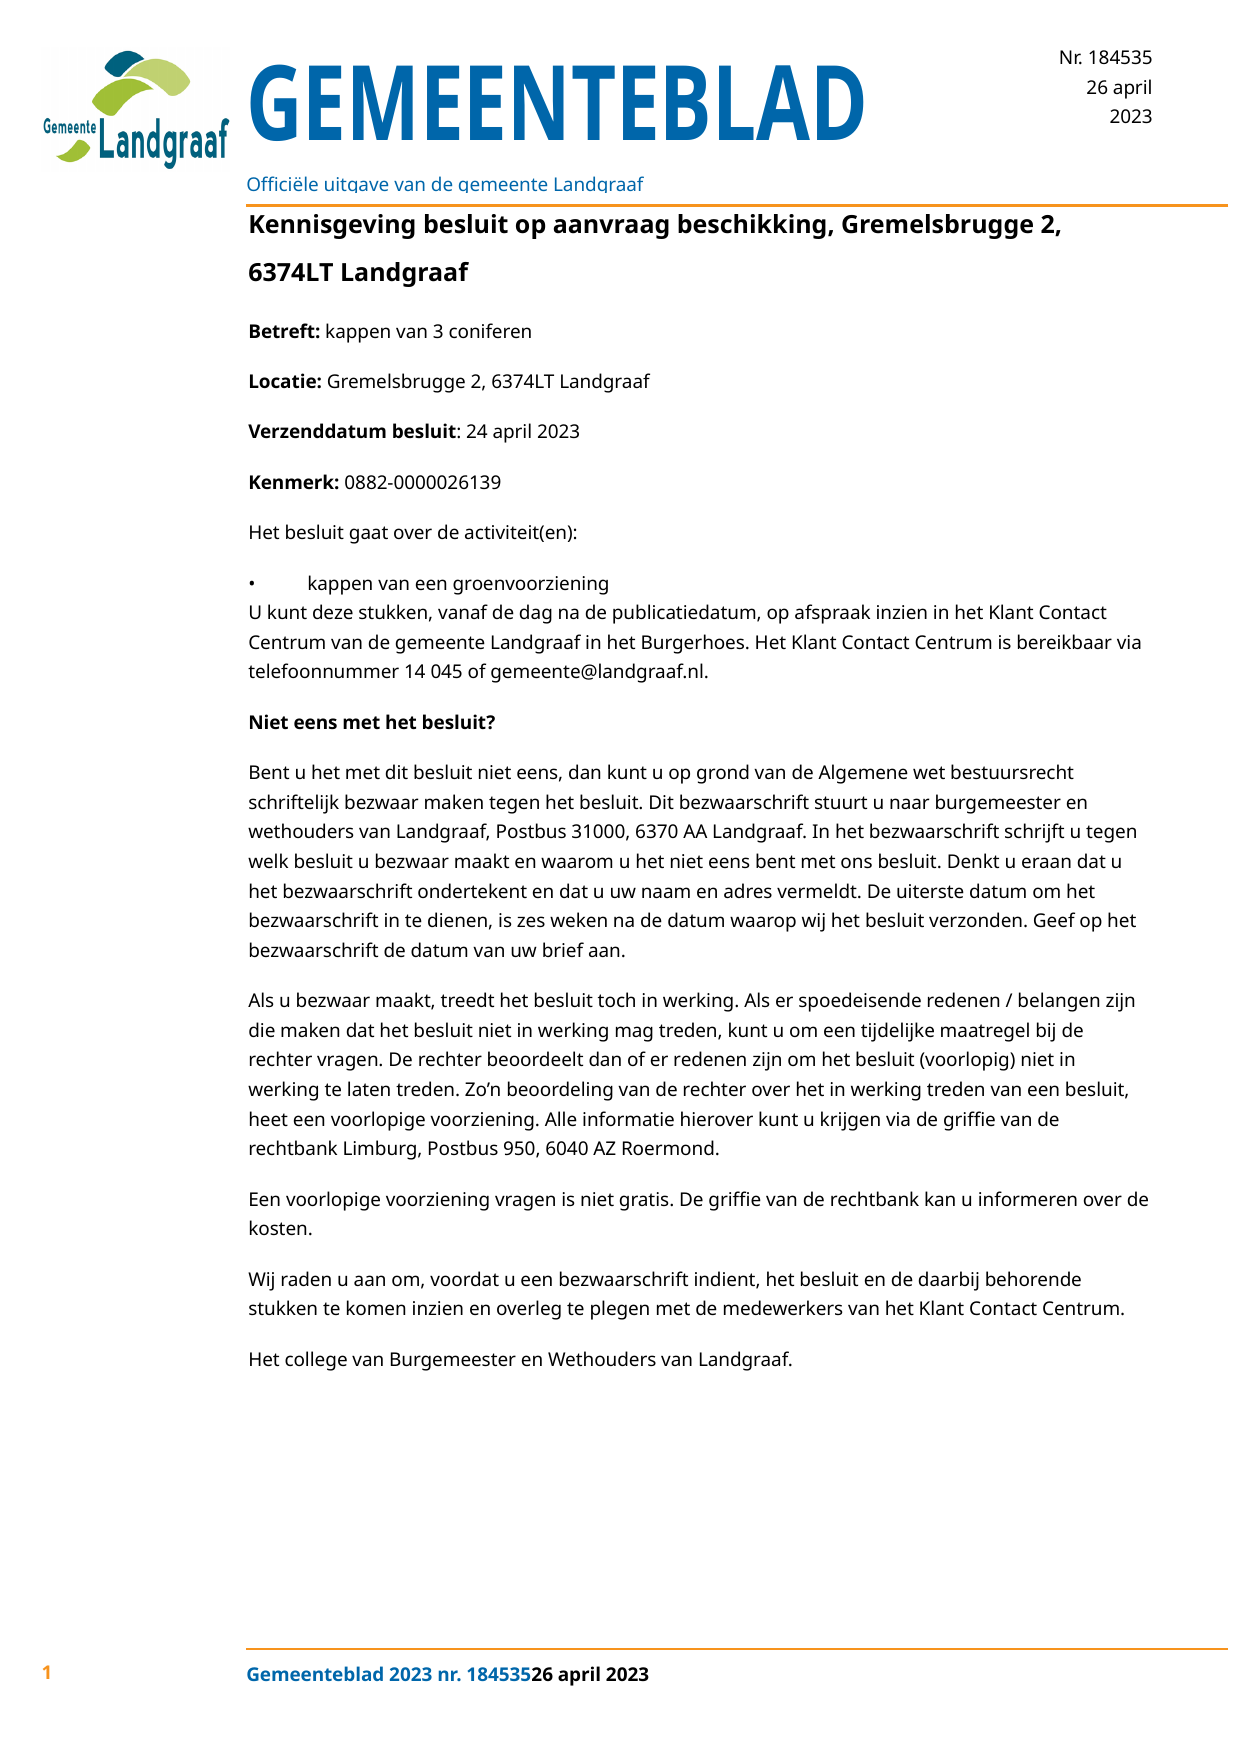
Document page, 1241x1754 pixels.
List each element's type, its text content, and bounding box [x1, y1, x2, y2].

text U kunt deze stukken, vanaf de dag na de publicatiedatum, op afspraak inzien in het Klant Contact Centrum van de gemeente Landgraaf in het Burgerhoes. Het Klant Contact Centrum is bereikbaar via telefoonnummer 14 045 of gemeente@landgraaf.nl. [248, 599, 1152, 684]
text Het college van Burgemeester en Wethouders van Landgraaf. [248, 1346, 1152, 1372]
text Het besluit gaat over de activiteit(en): [248, 519, 1152, 545]
text Kenmerk: 0882-0000026139 [248, 469, 1152, 495]
text Locatie: Gremelsbrugge 2, 6374LT Landgraaf [248, 368, 1152, 394]
picture [41, 47, 231, 172]
list kappen van een groenvoorziening [248, 570, 1152, 596]
text Verzenddatum besluit: 24 april 2023 [248, 419, 1152, 444]
text Een voorlopige voorziening vragen is niet gratis. De griffie van de rechtbank kan u informeren over de kosten. [248, 1186, 1152, 1241]
text Wij raden u aan om, voordat u een bezwaarschrift indient, het besluit en de daarbij behorende stukken te komen inzien en overleg te plegen met de medewerkers van het Klant Contact Centrum. [248, 1266, 1152, 1321]
text Als u bezwaar maakt, treedt het besluit toch in werking. Als er spoedeisende redenen / belangen zijn die maken dat het besluit niet in werking mag treden, kunt u om een tijdelijke maatregel bij de rechter vragen. De rechter beoordeelt dan of er redenen zijn om het besluit (voorlopig) niet in werking te laten treden. Zo’n beoordeling van de rechter over het in werking treden van een besluit, heet een voorlopige voorziening. Alle informatie hierover kunt u krijgen via de griffie van de rechtbank Limburg, Postbus 950, 6040 AZ Roermond. [248, 987, 1152, 1161]
text Niet eens met het besluit? [248, 709, 1152, 735]
text Betreft: kappen van 3 coniferen [248, 318, 1152, 344]
text Kennisgeving besluit op aanvraag beschikking, Gremelsbrugge 2, 6374LT Landgraaf [248, 207, 1152, 288]
text Bent u het met dit besluit niet eens, dan kunt u op grond van de Algemene wet bestuursrecht schriftelijk bezwaar maken tegen het besluit. Dit bezwaarschrift stuurt u naar burgemeester en wethouders van Landgraaf, Postbus 31000, 6370 AA Landgraaf. In het bezwaarschrift schrijft u tegen welk besluit u bezwaar maakt en waarom u het niet eens bent met ons besluit. Denkt u eraan dat u het bezwaarschrift ondertekent en dat u uw naam en adres vermeldt. De uiterste datum om het bezwaarschrift in te dienen, is zes weken na de datum waarop wij het besluit verzonden. Geef op het bezwaarschrift de datum van uw brief aan. [248, 759, 1152, 963]
